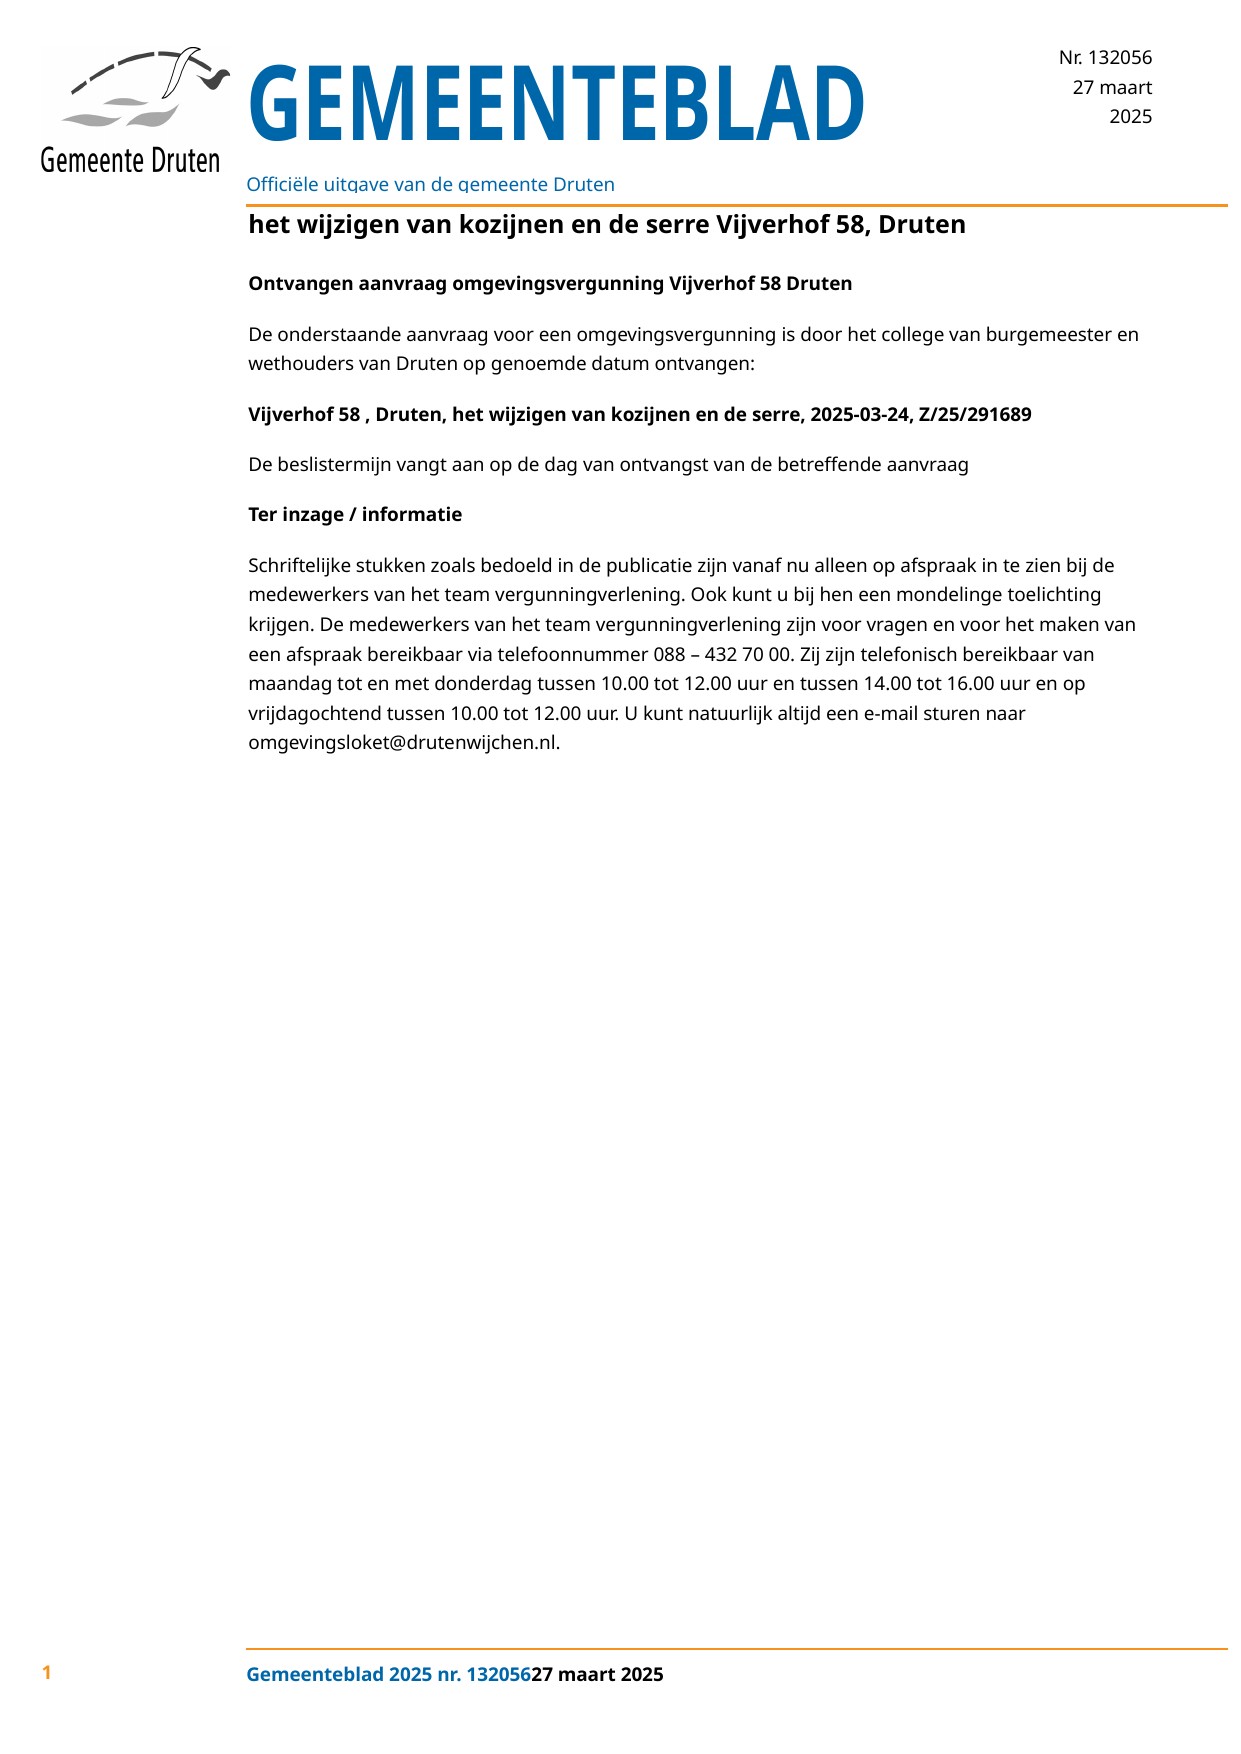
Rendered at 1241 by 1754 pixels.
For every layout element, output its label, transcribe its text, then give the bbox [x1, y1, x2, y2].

picture [41, 47, 231, 172]
text Ontvangen aanvraag omgevingsvergunning Vijverhof 58 Druten [248, 270, 1152, 296]
text De beslistermijn vangt aan op de dag van ontvangst van de betreffende aanvraag [248, 451, 1152, 477]
text Vijverhof 58 , Druten, het wijzigen van kozijnen en de serre, 2025-03-24, Z/25/291689 [248, 401, 1152, 426]
text Schriftelijke stukken zoals bedoeld in de publicatie zijn vanaf nu alleen op afspraak in te zien bij de medewerkers van het team vergunningverlening. Ook kunt u bij hen een mondelinge toelichting krijgen. De medewerkers van het team vergunningverlening zijn voor vragen en voor het maken van een afspraak bereikbaar via telefoonnummer 088 – 432 70 00. Zij zijn telefonisch bereikbaar van maandag tot en met donderdag tussen 10.00 tot 12.00 uur en tussen 14.00 tot 16.00 uur en op vrijdagochtend tussen 10.00 tot 12.00 uur. U kunt natuurlijk altijd een e-mail sturen naar omgevingsloket@drutenwijchen.nl. [248, 552, 1152, 755]
text De onderstaande aanvraag voor een omgevingsvergunning is door het college van burgemeester en wethouders van Druten op genoemde datum ontvangen: [248, 321, 1152, 376]
text Ter inzage / informatie [248, 502, 1152, 527]
text het wijzigen van kozijnen en de serre Vijverhof 58, Druten [248, 207, 1152, 241]
